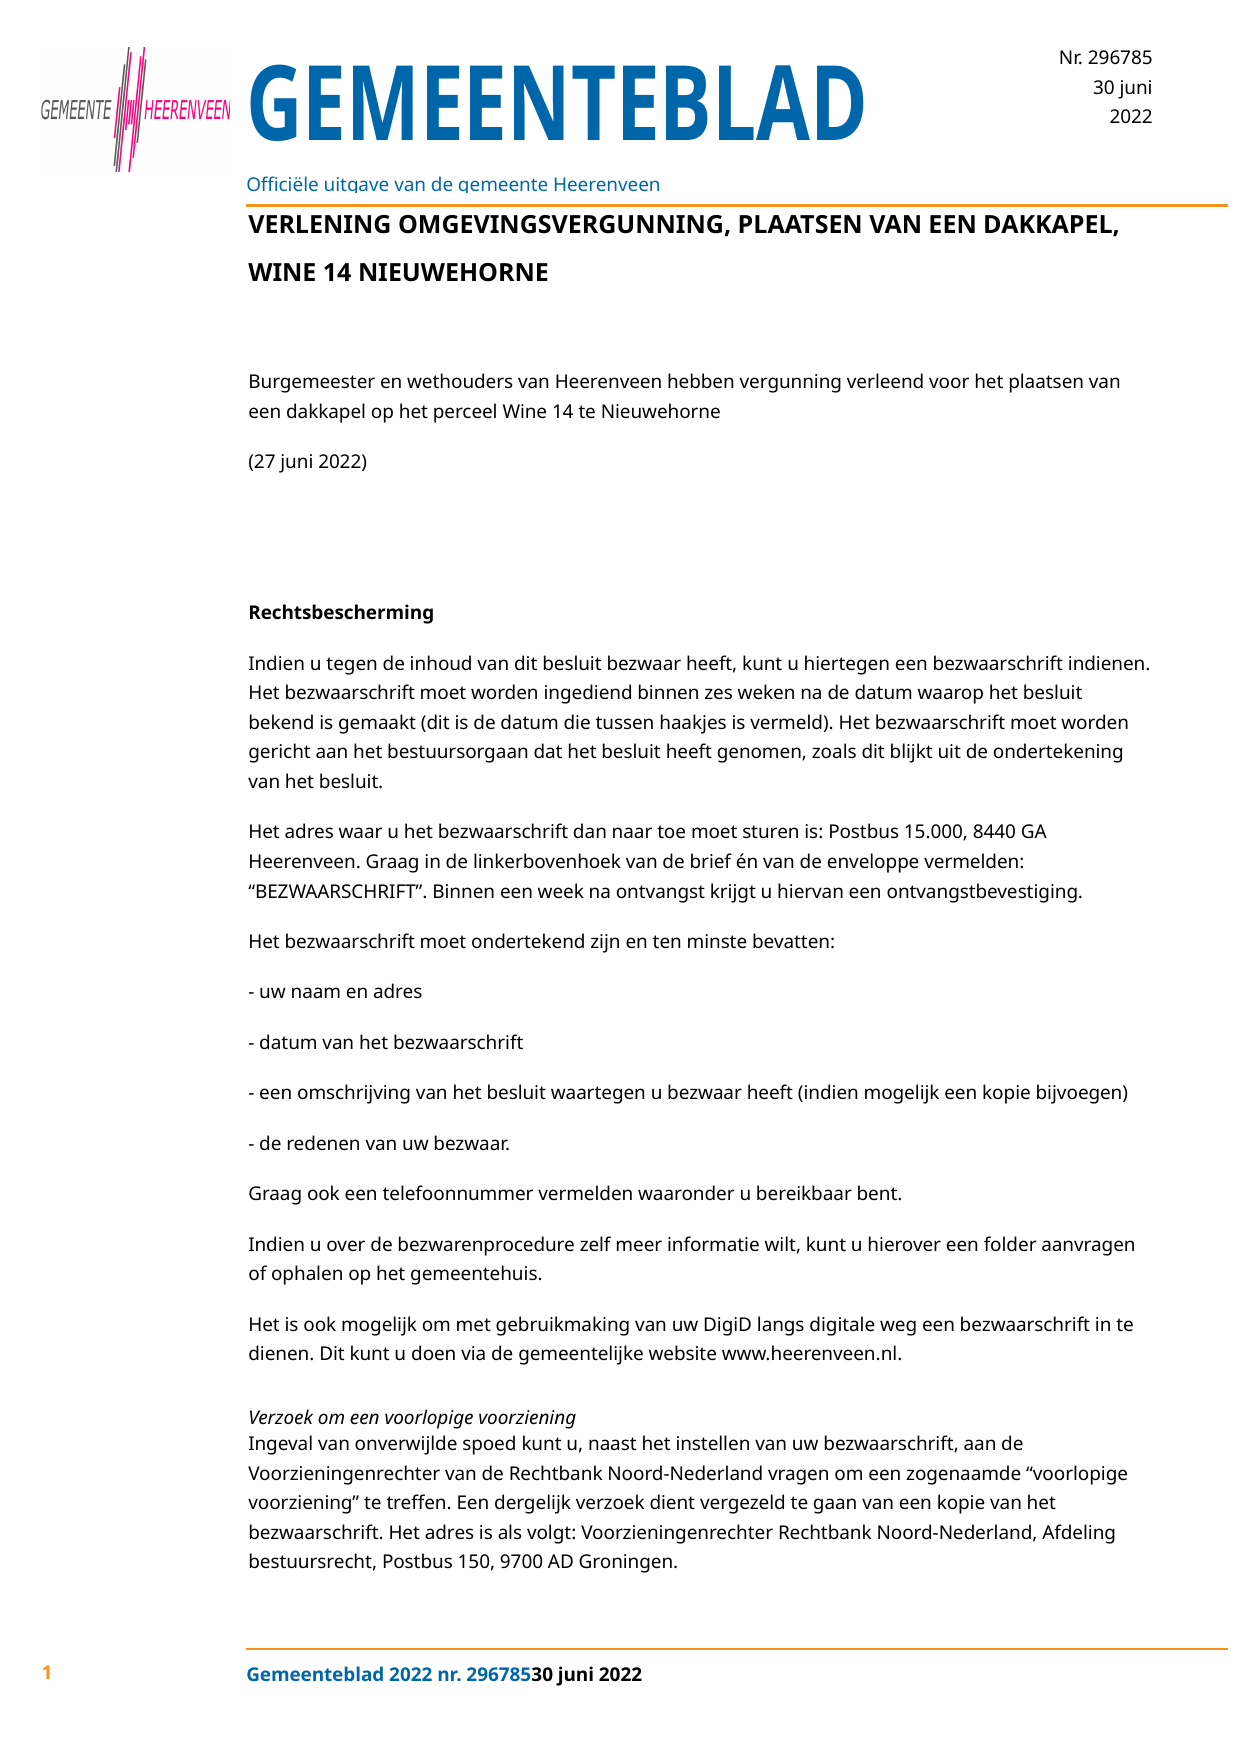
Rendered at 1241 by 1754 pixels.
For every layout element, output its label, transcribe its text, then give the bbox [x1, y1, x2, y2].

text Het adres waar u het bezwaarschrift dan naar toe moet sturen is: Postbus 15.000, 8440 GA Heerenveen. Graag in de linkerbovenhoek van de brief én van de enveloppe vermelden: “BEZWAARSCHRIFT”. Binnen een week na ontvangst krijgt u hiervan een ontvangstbevestiging. [248, 819, 1152, 904]
text Het is ook mogelijk om met gebruikmaking van uw DigiD langs digitale weg een bezwaarschrift in te dienen. Dit kunt u doen via de gemeentelijke website www.heerenveen.nl. [248, 1311, 1152, 1366]
text Het bezwaarschrift moet ondertekend zijn en ten minste bevatten: [248, 928, 1152, 954]
text Burgemeester en wethouders van Heerenveen hebben vergunning verleend voor het plaatsen van een dakkapel op het perceel Wine 14 te Nieuwehorne [248, 368, 1152, 424]
text - uw naam en adres [248, 979, 1152, 1004]
text - een omschrijving van het besluit waartegen u bezwaar heeft (indien mogelijk een kopie bijvoegen) [248, 1079, 1152, 1105]
picture [41, 47, 231, 172]
text Indien u over de bezwarenprocedure zelf meer informatie wilt, kunt u hierover een folder aanvragen of ophalen op het gemeentehuis. [248, 1231, 1152, 1286]
text Ingeval van onverwijlde spoed kunt u, naast het instellen van uw bezwaarschrift, aan de Voorzieningenrechter van de Rechtbank Noord-Nederland vragen om een zogenaamde “voorlopige voorziening” te treffen. Een dergelijk verzoek dient vergezeld te gaan van een kopie van het bezwaarschrift. Het adres is als volgt: Voorzieningenrechter Rechtbank Noord-Nederland, Afdeling bestuursrecht, Postbus 150, 9700 AD Groningen. [248, 1430, 1152, 1574]
text - de redenen van uw bezwaar. [248, 1130, 1152, 1156]
text Rechtsbescherming [248, 599, 1152, 625]
text VERLENING OMGEVINGSVERGUNNING, PLAATSEN VAN EEN DAKKAPEL, WINE 14 NIEUWEHORNE [248, 207, 1152, 288]
text - datum van het bezwaarschrift [248, 1029, 1152, 1055]
text Graag ook een telefoonnummer vermelden waaronder u bereikbaar bent. [248, 1180, 1152, 1206]
text Verzoek om een voorlopige voorziening [248, 1404, 1152, 1430]
text Indien u tegen de inhoud van dit besluit bezwaar heeft, kunt u hiertegen een bezwaarschrift indienen. Het bezwaarschrift moet worden ingediend binnen zes weken na de datum waarop het besluit bekend is gemaakt (dit is de datum die tussen haakjes is vermeld). Het bezwaarschrift moet worden gericht aan het bestuursorgaan dat het besluit heeft genomen, zoals dit blijkt uit de ondertekening van het besluit. [248, 650, 1152, 794]
text (27 juni 2022) [248, 448, 1152, 474]
